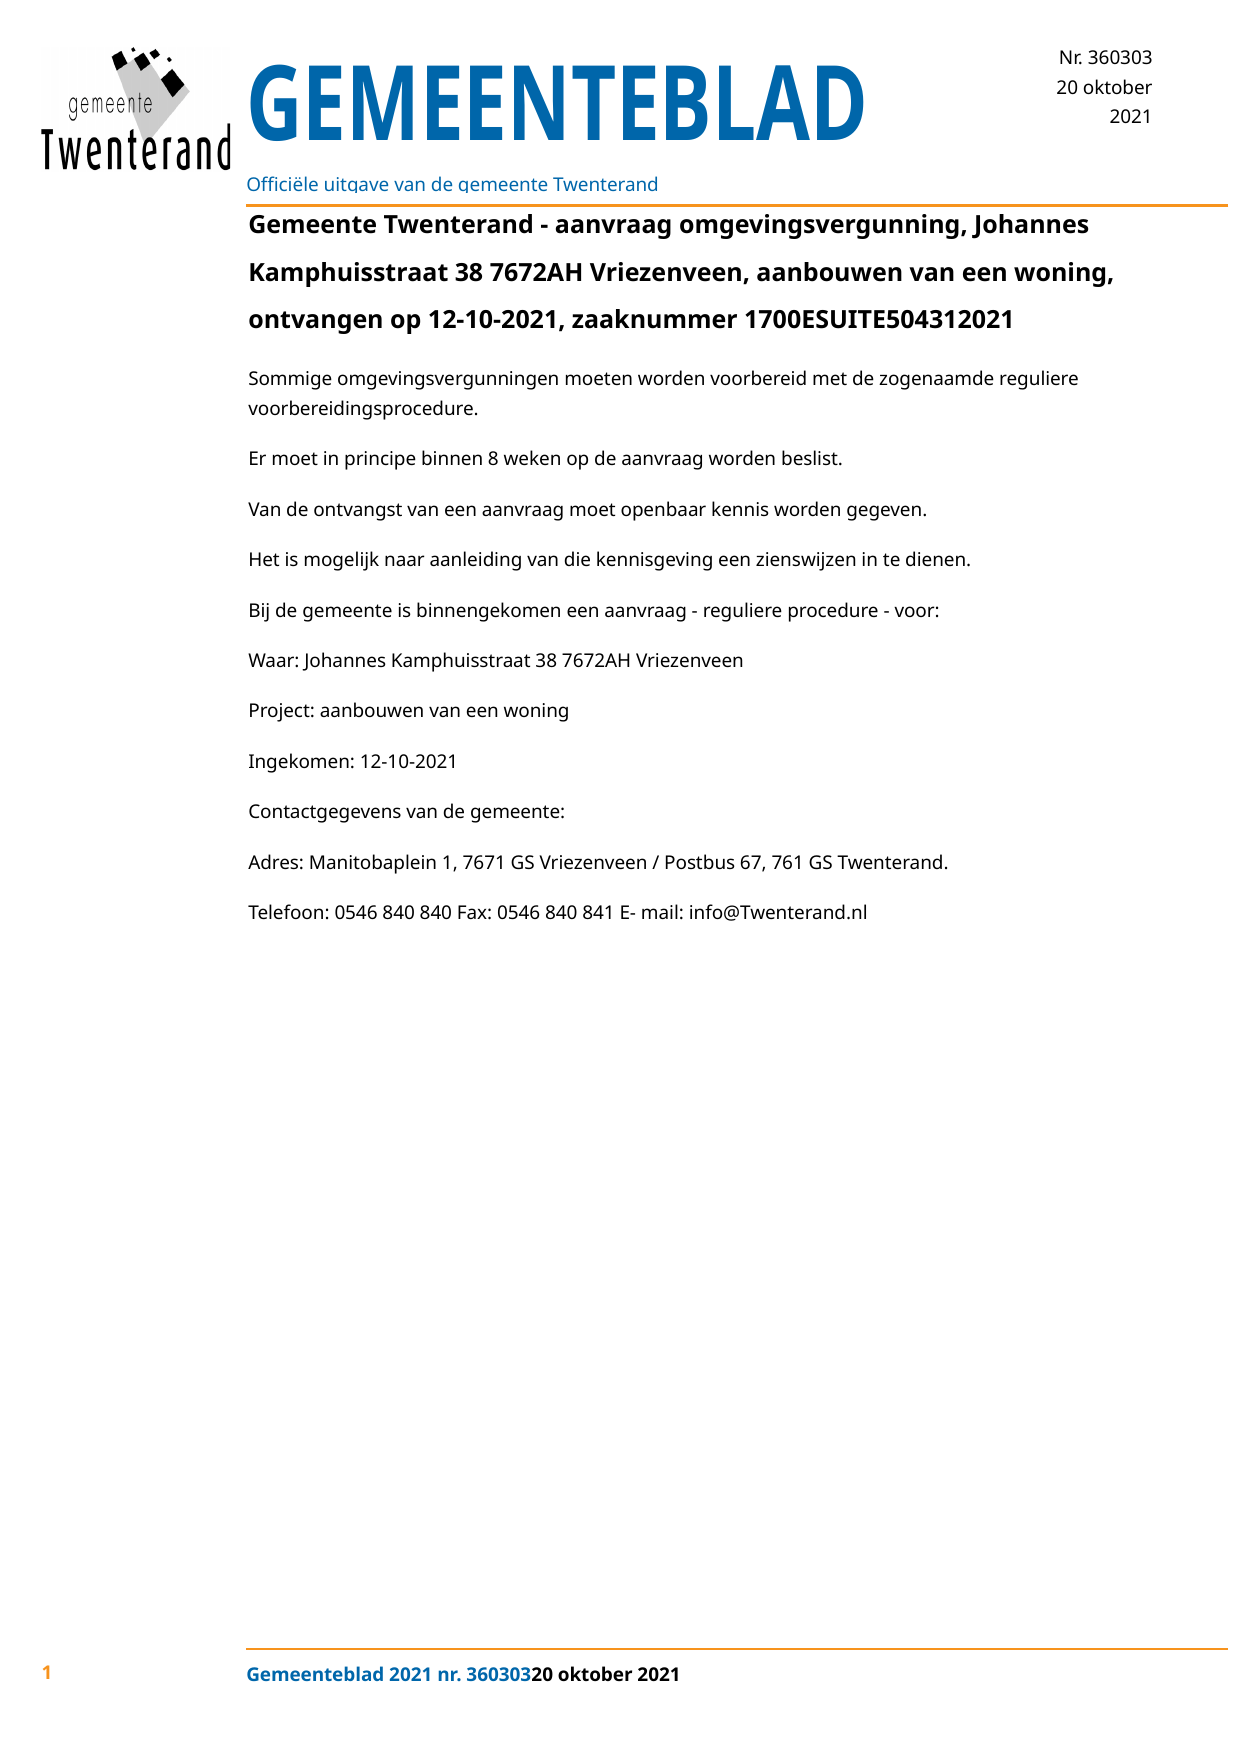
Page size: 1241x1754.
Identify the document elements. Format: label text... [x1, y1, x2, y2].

text Adres: Manitobaplein 1, 7671 GS Vriezenveen / Postbus 67, 761 GS Twenterand. [248, 849, 1152, 874]
text Van de ontvangst van een aanvraag moet openbaar kennis worden gegeven. [248, 496, 1152, 522]
text Er moet in principe binnen 8 weken op de aanvraag worden beslist. [248, 446, 1152, 471]
text Waar: Johannes Kamphuisstraat 38 7672AH Vriezenveen [248, 647, 1152, 673]
text Project: aanbouwen van een woning [248, 698, 1152, 723]
text Contactgegevens van de gemeente: [248, 798, 1152, 824]
text Sommige omgevingsvergunningen moeten worden voorbereid met de zogenaamde reguliere voorbereidingsprocedure. [248, 366, 1152, 421]
text Ingekomen: 12-10-2021 [248, 748, 1152, 774]
text Telefoon: 0546 840 840 Fax: 0546 840 841 E- mail: info@Twenterand.nl [248, 899, 1152, 925]
text Bij de gemeente is binnengekomen een aanvraag - reguliere procedure - voor: [248, 597, 1152, 622]
text Gemeente Twenterand - aanvraag omgevingsvergunning, Johannes Kamphuisstraat 38 7672AH Vriezenveen, aanbouwen van een woning, ontvangen op 12-10-2021, zaaknummer 1700ESUITE504312021 [248, 207, 1152, 336]
picture [41, 47, 231, 172]
text Het is mogelijk naar aanleiding van die kennisgeving een zienswijzen in te dienen. [248, 546, 1152, 572]
